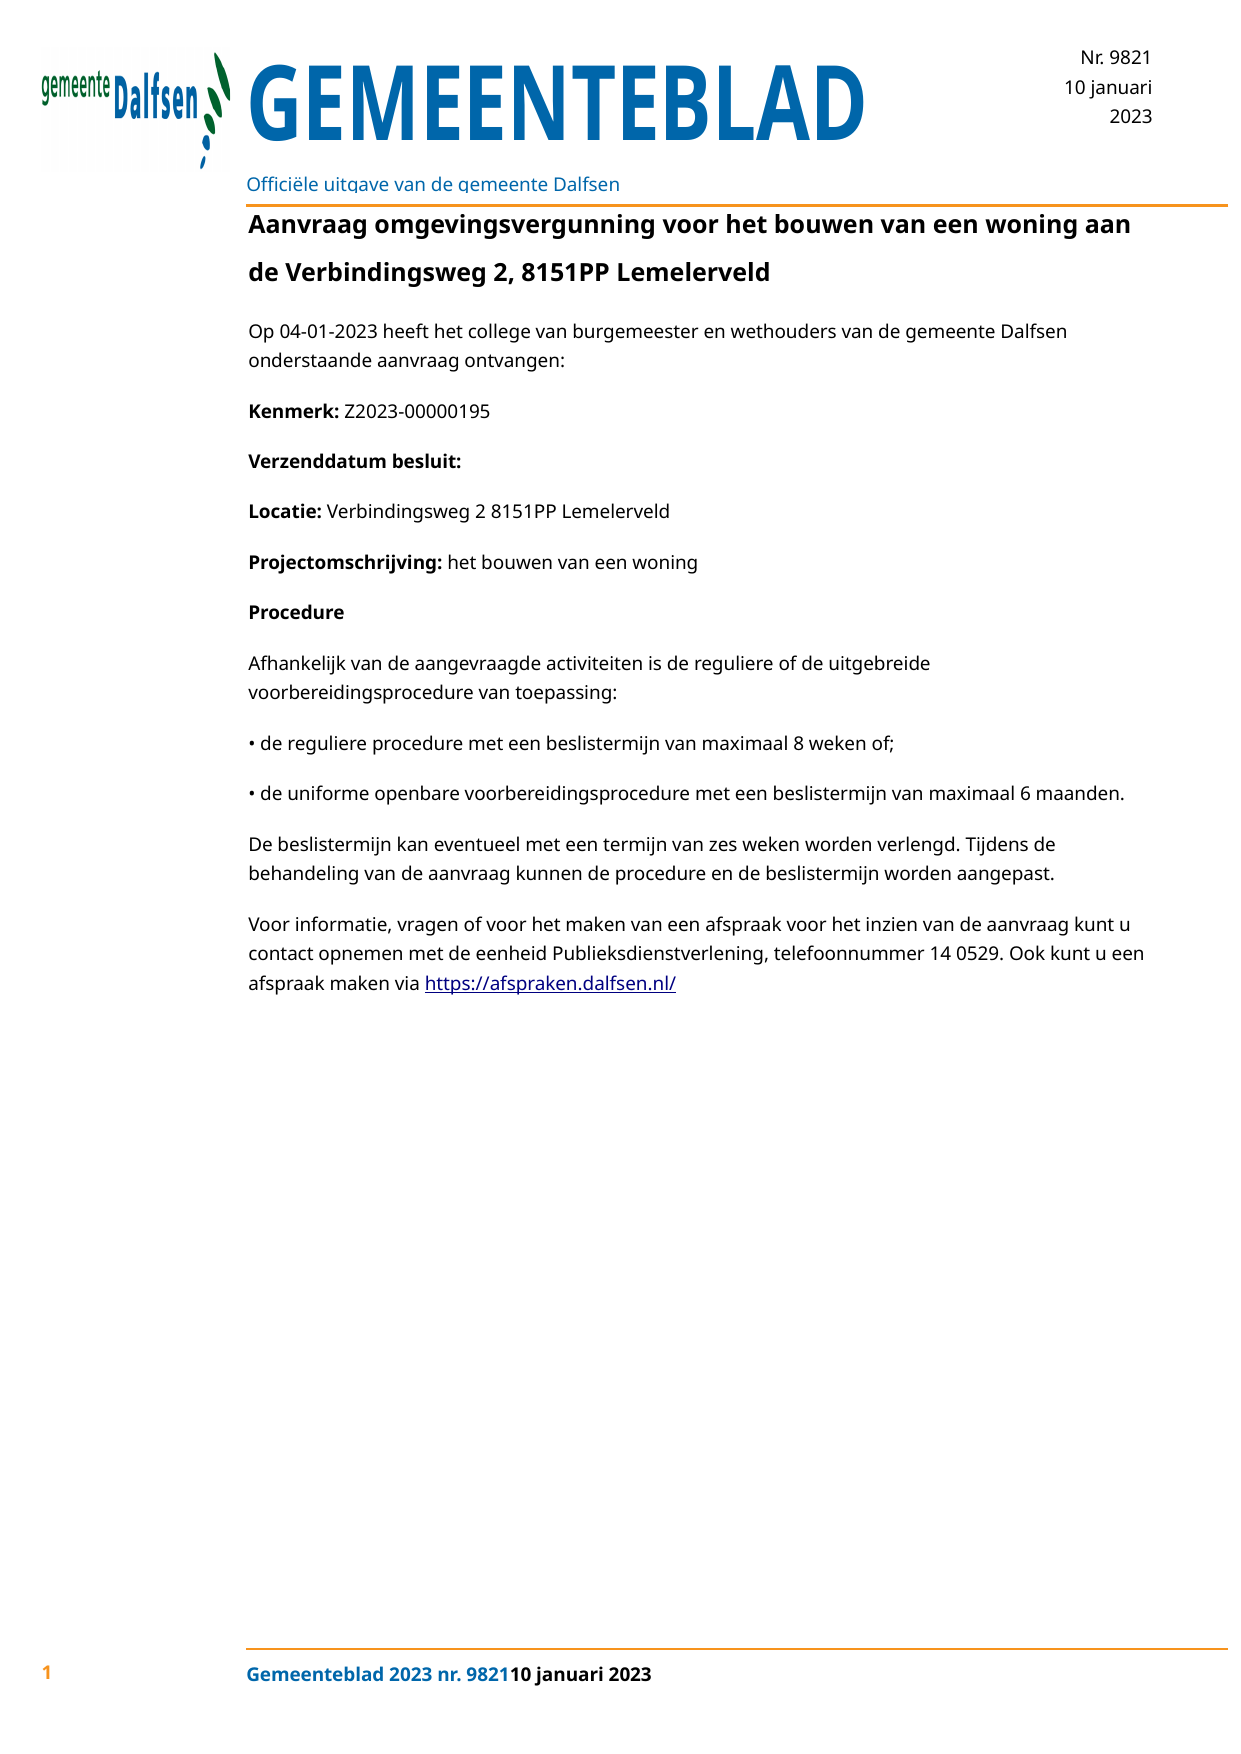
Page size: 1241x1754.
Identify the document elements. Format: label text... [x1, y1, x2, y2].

text Op 04-01-2023 heeft het college van burgemeester en wethouders van de gemeente Dalfsen onderstaande aanvraag ontvangen: [248, 318, 1152, 373]
text Kenmerk: Z2023-00000195 [248, 398, 1152, 424]
text • de uniforme openbare voorbereidingsprocedure met een beslistermijn van maximaal 6 maanden. [248, 780, 1152, 806]
text • de reguliere procedure met een beslistermijn van maximaal 8 weken of; [248, 730, 1152, 756]
text Projectomschrijving: het bouwen van een woning [248, 549, 1152, 575]
text Aanvraag omgevingsvergunning voor het bouwen van een woning aan de Verbindingsweg 2, 8151PP Lemelerveld [248, 207, 1152, 288]
text Verzenddatum besluit: [248, 448, 1152, 474]
text Afhankelijk van de aangevraagde activiteiten is de reguliere of de uitgebreide voorbereidingsprocedure van toepassing: [248, 650, 1152, 705]
text De beslistermijn kan eventueel met een termijn van zes weken worden verlengd. Tijdens de behandeling van de aanvraag kunnen de procedure en de beslistermijn worden aangepast. [248, 831, 1152, 886]
picture [41, 47, 231, 172]
text Voor informatie, vragen of voor het maken van een afspraak voor het inzien van de aanvraag kunt u contact opnemen met de eenheid Publieksdienstverlening, telefoonnummer 14 0529. Ook kunt u een afspraak maken via https://afspraken.dalfsen.nl/ [248, 911, 1152, 996]
text Locatie: Verbindingsweg 2 8151PP Lemelerveld [248, 499, 1152, 524]
text Procedure [248, 599, 1152, 625]
